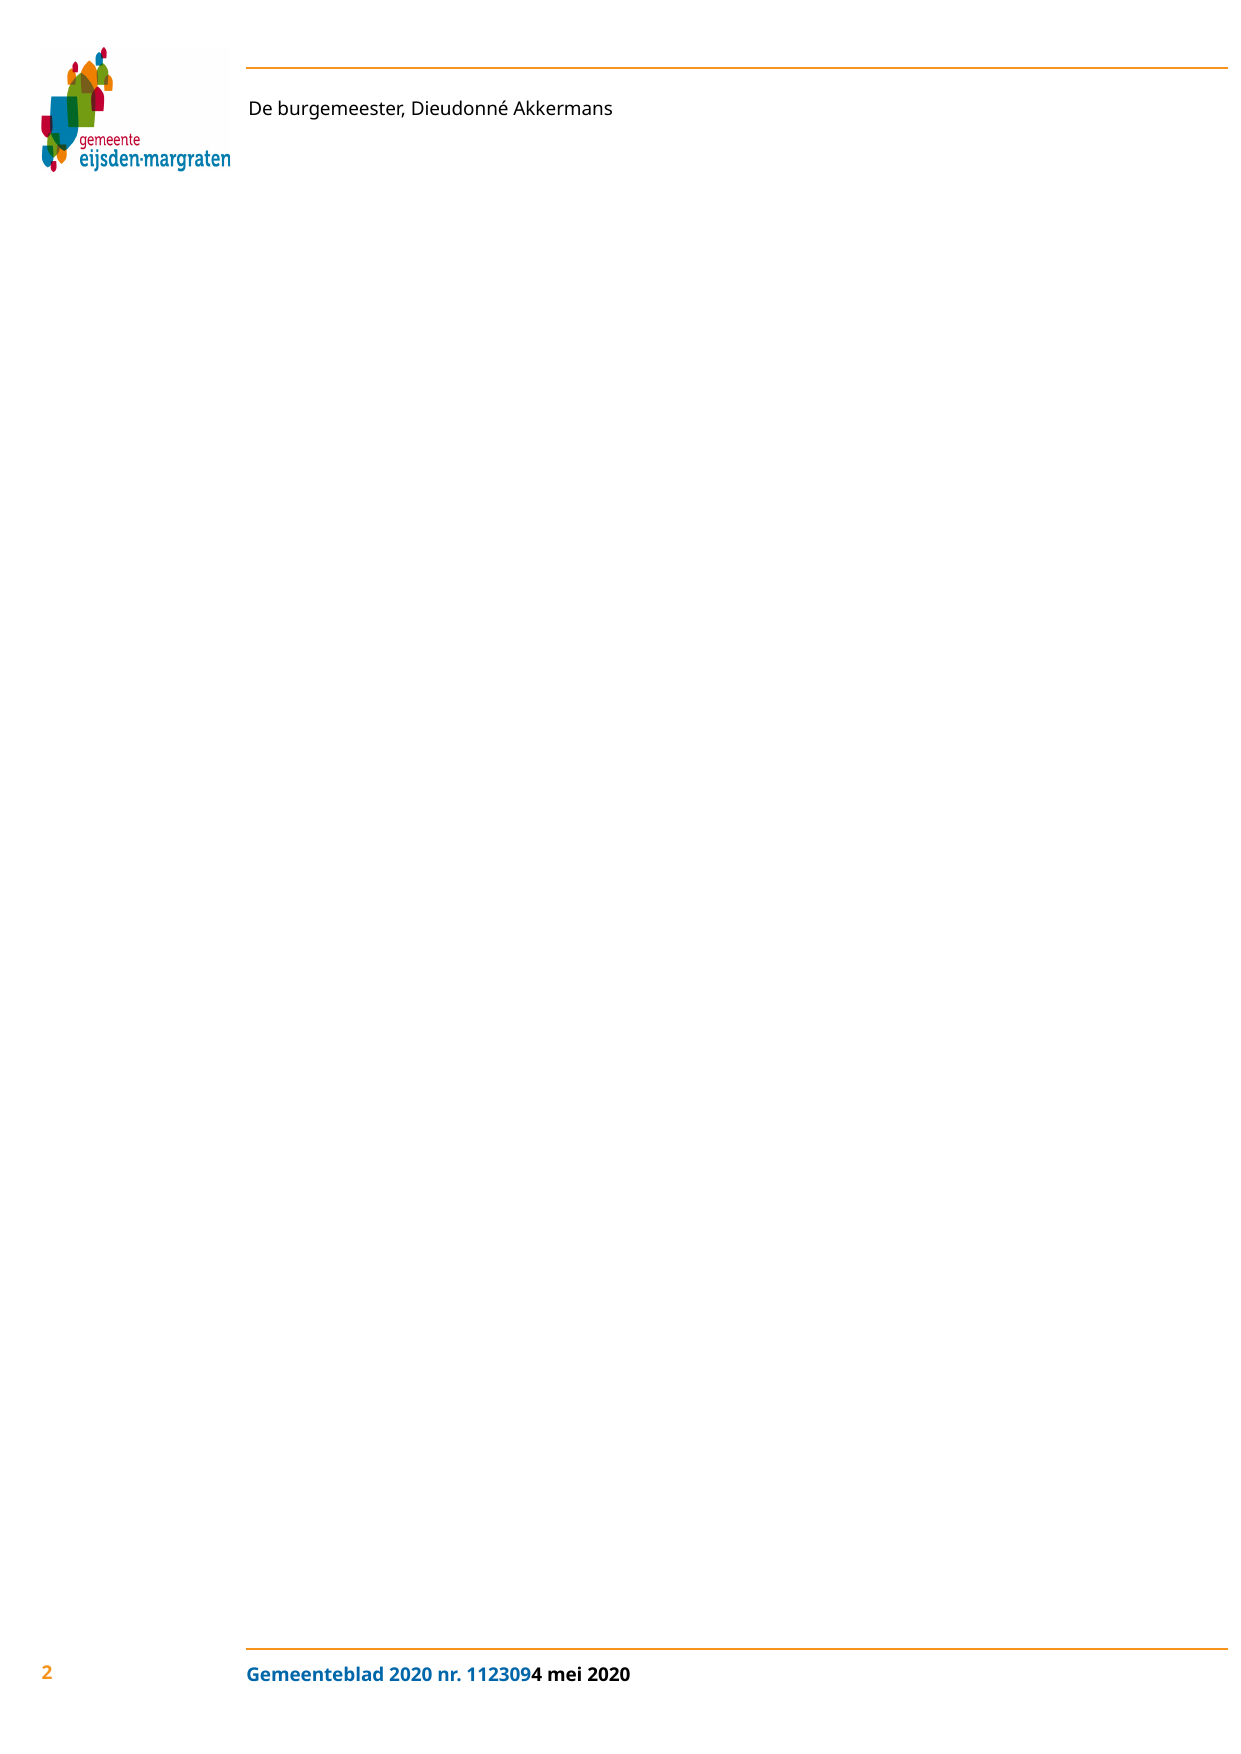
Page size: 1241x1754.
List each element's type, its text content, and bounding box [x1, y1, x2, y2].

picture [41, 47, 231, 172]
text De burgemeester, Dieudonné Akkermans [248, 95, 1152, 121]
